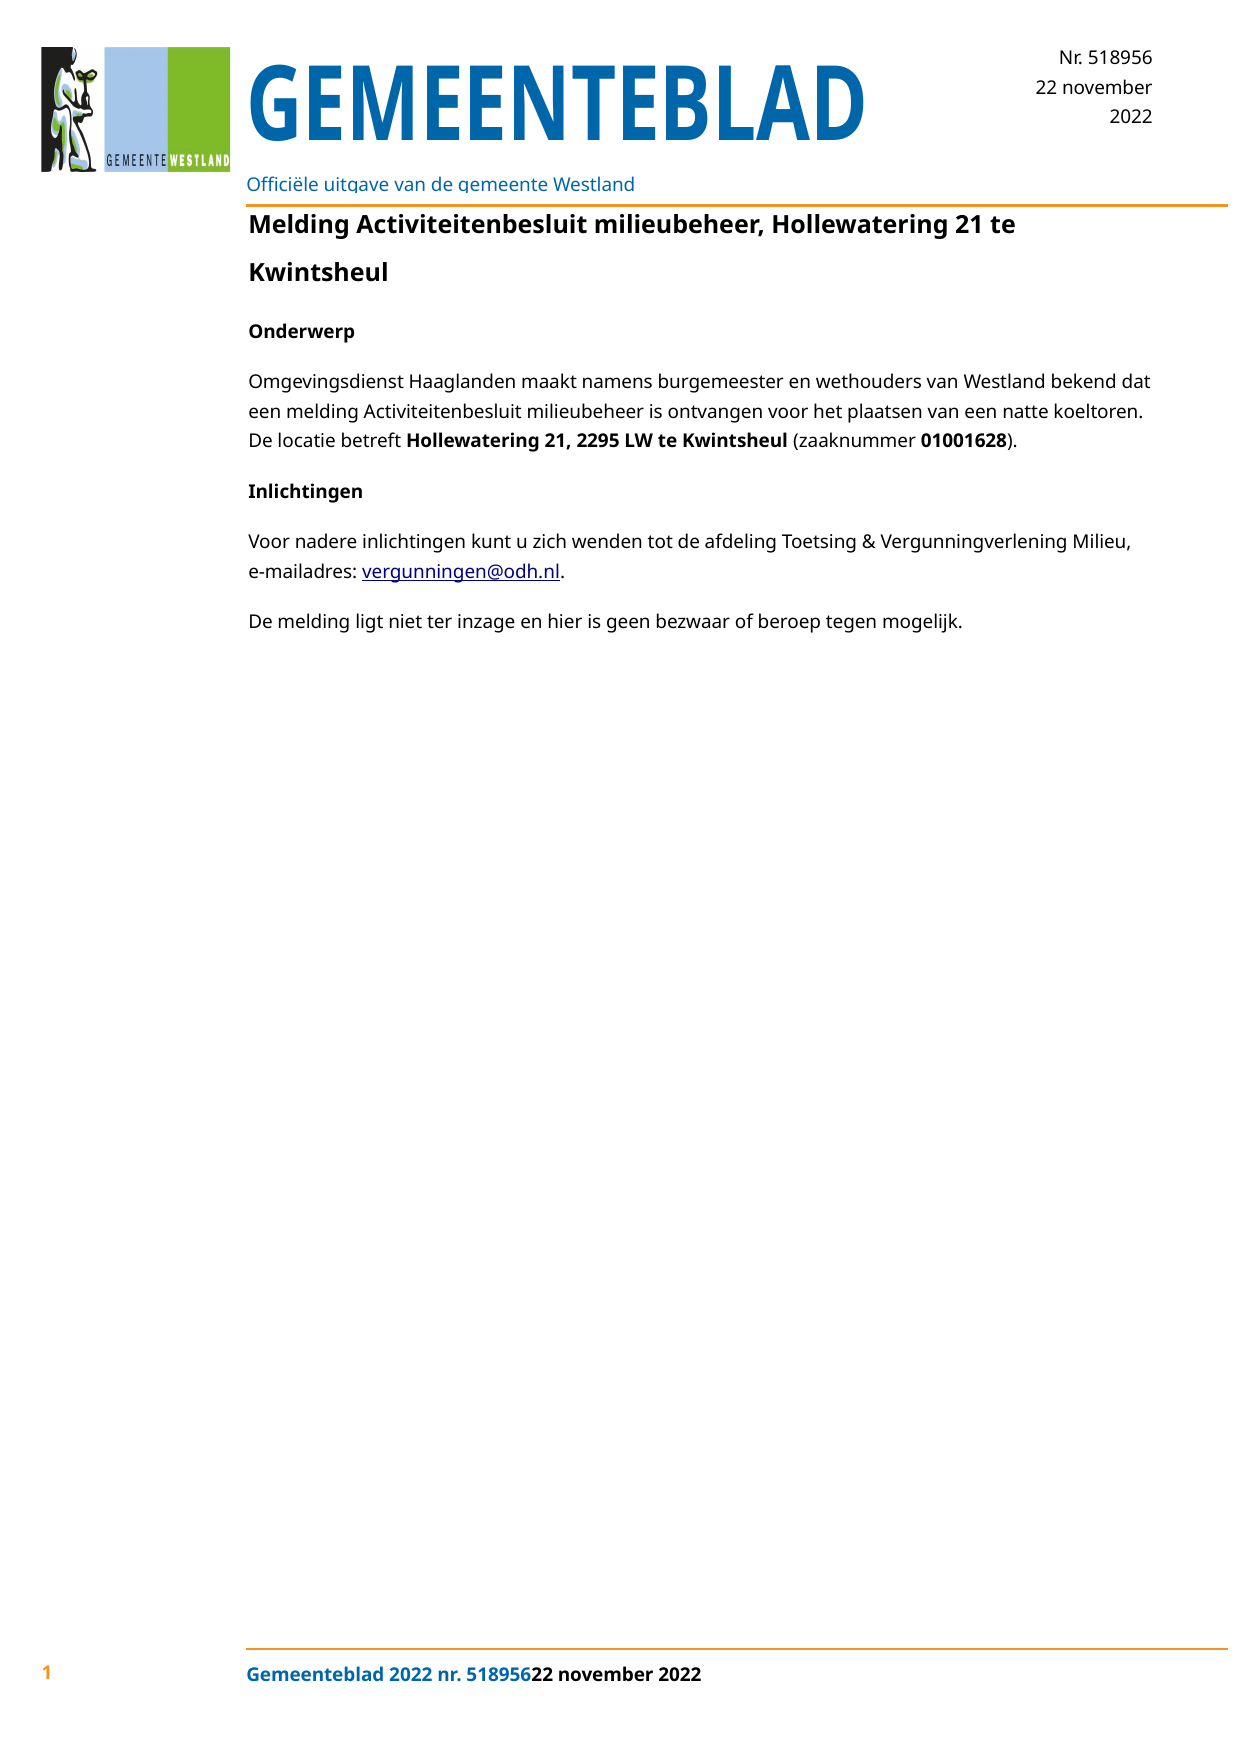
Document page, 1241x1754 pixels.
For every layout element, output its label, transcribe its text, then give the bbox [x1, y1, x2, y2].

text Omgevingsdienst Haaglanden maakt namens burgemeester en wethouders van Westland bekend dat een melding Activiteitenbesluit milieubeheer is ontvangen voor het plaatsen van een natte koeltoren. De locatie betreft Hollewatering 21, 2295 LW te Kwintsheul (zaaknummer 01001628). [248, 368, 1152, 453]
picture [41, 47, 231, 172]
text Voor nadere inlichtingen kunt u zich wenden tot de afdeling Toetsing & Vergunningverlening Milieu, e-mailadres: vergunningen@odh.nl. [248, 528, 1152, 584]
text Inlichtingen [248, 478, 1152, 504]
text Melding Activiteitenbesluit milieubeheer, Hollewatering 21 te Kwintsheul [248, 207, 1152, 288]
text Onderwerp [248, 318, 1152, 344]
text De melding ligt niet ter inzage en hier is geen bezwaar of beroep tegen mogelijk. [248, 608, 1152, 634]
